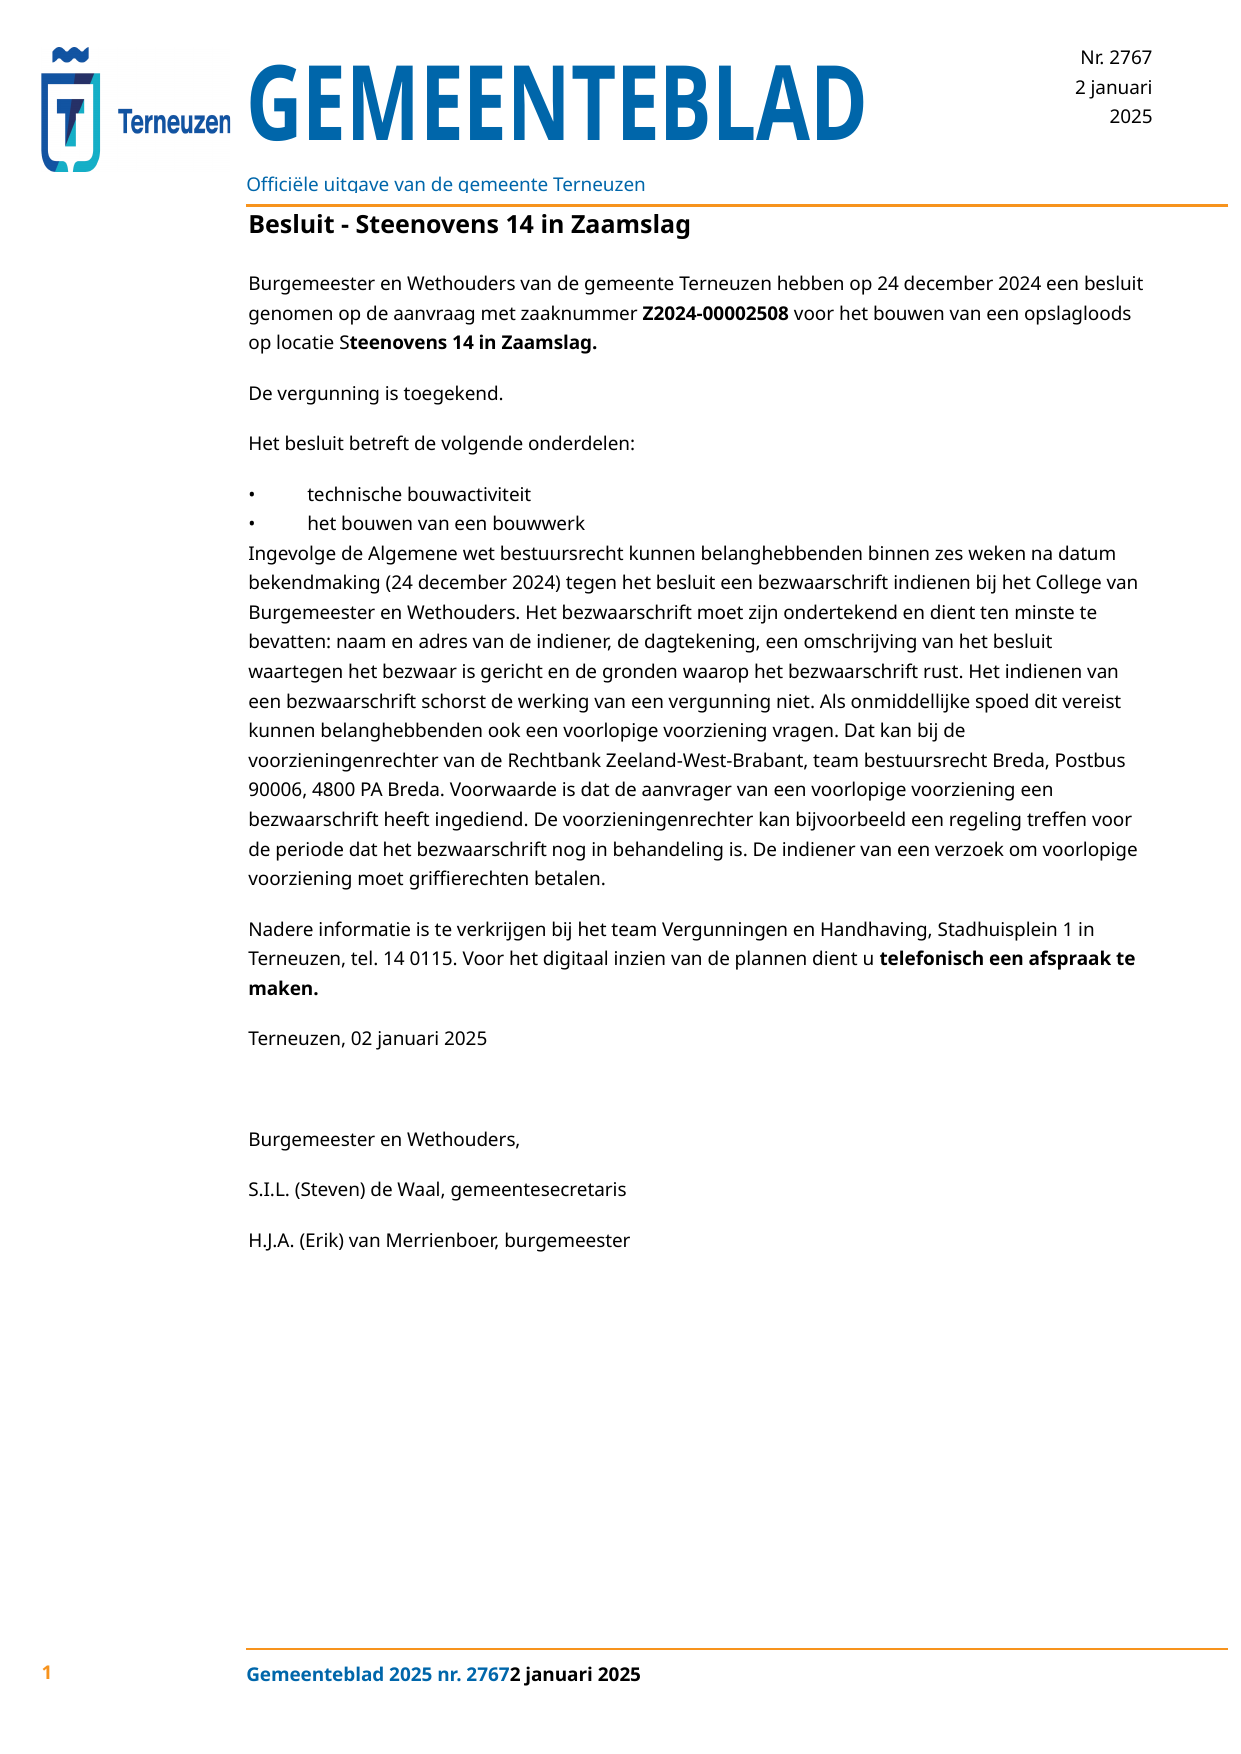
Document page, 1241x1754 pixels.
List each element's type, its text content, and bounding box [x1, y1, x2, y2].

text Terneuzen, 02 januari 2025 [248, 1025, 1152, 1051]
text Ingevolge de Algemene wet bestuursrecht kunnen belanghebbenden binnen zes weken na datum bekendmaking (24 december 2024) tegen het besluit een bezwaarschrift indienen bij het College van Burgemeester en Wethouders. Het bezwaarschrift moet zijn ondertekend en dient ten minste te bevatten: naam en adres van de indiener, de dagtekening, een omschrijving van het besluit waartegen het bezwaar is gericht en de gronden waarop het bezwaarschrift rust. Het indienen van een bezwaarschrift schorst de werking van een vergunning niet. Als onmiddellijke spoed dit vereist kunnen belanghebbenden ook een voorlopige voorziening vragen. Dat kan bij de voorzieningenrechter van de Rechtbank Zeeland-West-Brabant, team bestuursrecht Breda, Postbus 90006, 4800 PA Breda. Voorwaarde is dat de aanvrager van een voorlopige voorziening een bezwaarschrift heeft ingediend. De voorzieningenrechter kan bijvoorbeeld een regeling treffen voor de periode dat het bezwaarschrift nog in behandeling is. De indiener van een verzoek om voorlopige voorziening moet griffierechten betalen. [248, 540, 1152, 891]
list het bouwen van een bouwwerk [248, 510, 1152, 536]
text S.I.L. (Steven) de Waal, gemeentesecretaris [248, 1177, 1152, 1202]
text De vergunning is toegekend. [248, 380, 1152, 406]
text Besluit - Steenovens 14 in Zaamslag [248, 207, 1152, 241]
text Het besluit betreft de volgende onderdelen: [248, 430, 1152, 456]
text H.J.A. (Erik) van Merrienboer, burgemeester [248, 1227, 1152, 1253]
text Nadere informatie is te verkrijgen bij het team Vergunningen en Handhaving, Stadhuisplein 1 in Terneuzen, tel. 14 0115. Voor het digitaal inzien van de plannen dient u telefonisch een afspraak te maken. [248, 916, 1152, 1001]
picture [41, 47, 231, 172]
text Burgemeester en Wethouders, [248, 1126, 1152, 1152]
list technische bouwactiviteit [248, 481, 1152, 506]
text Burgemeester en Wethouders van de gemeente Terneuzen hebben op 24 december 2024 een besluit genomen op de aanvraag met zaaknummer Z2024-00002508 voor het bouwen van een opslagloods op locatie Steenovens 14 in Zaamslag. [248, 270, 1152, 355]
